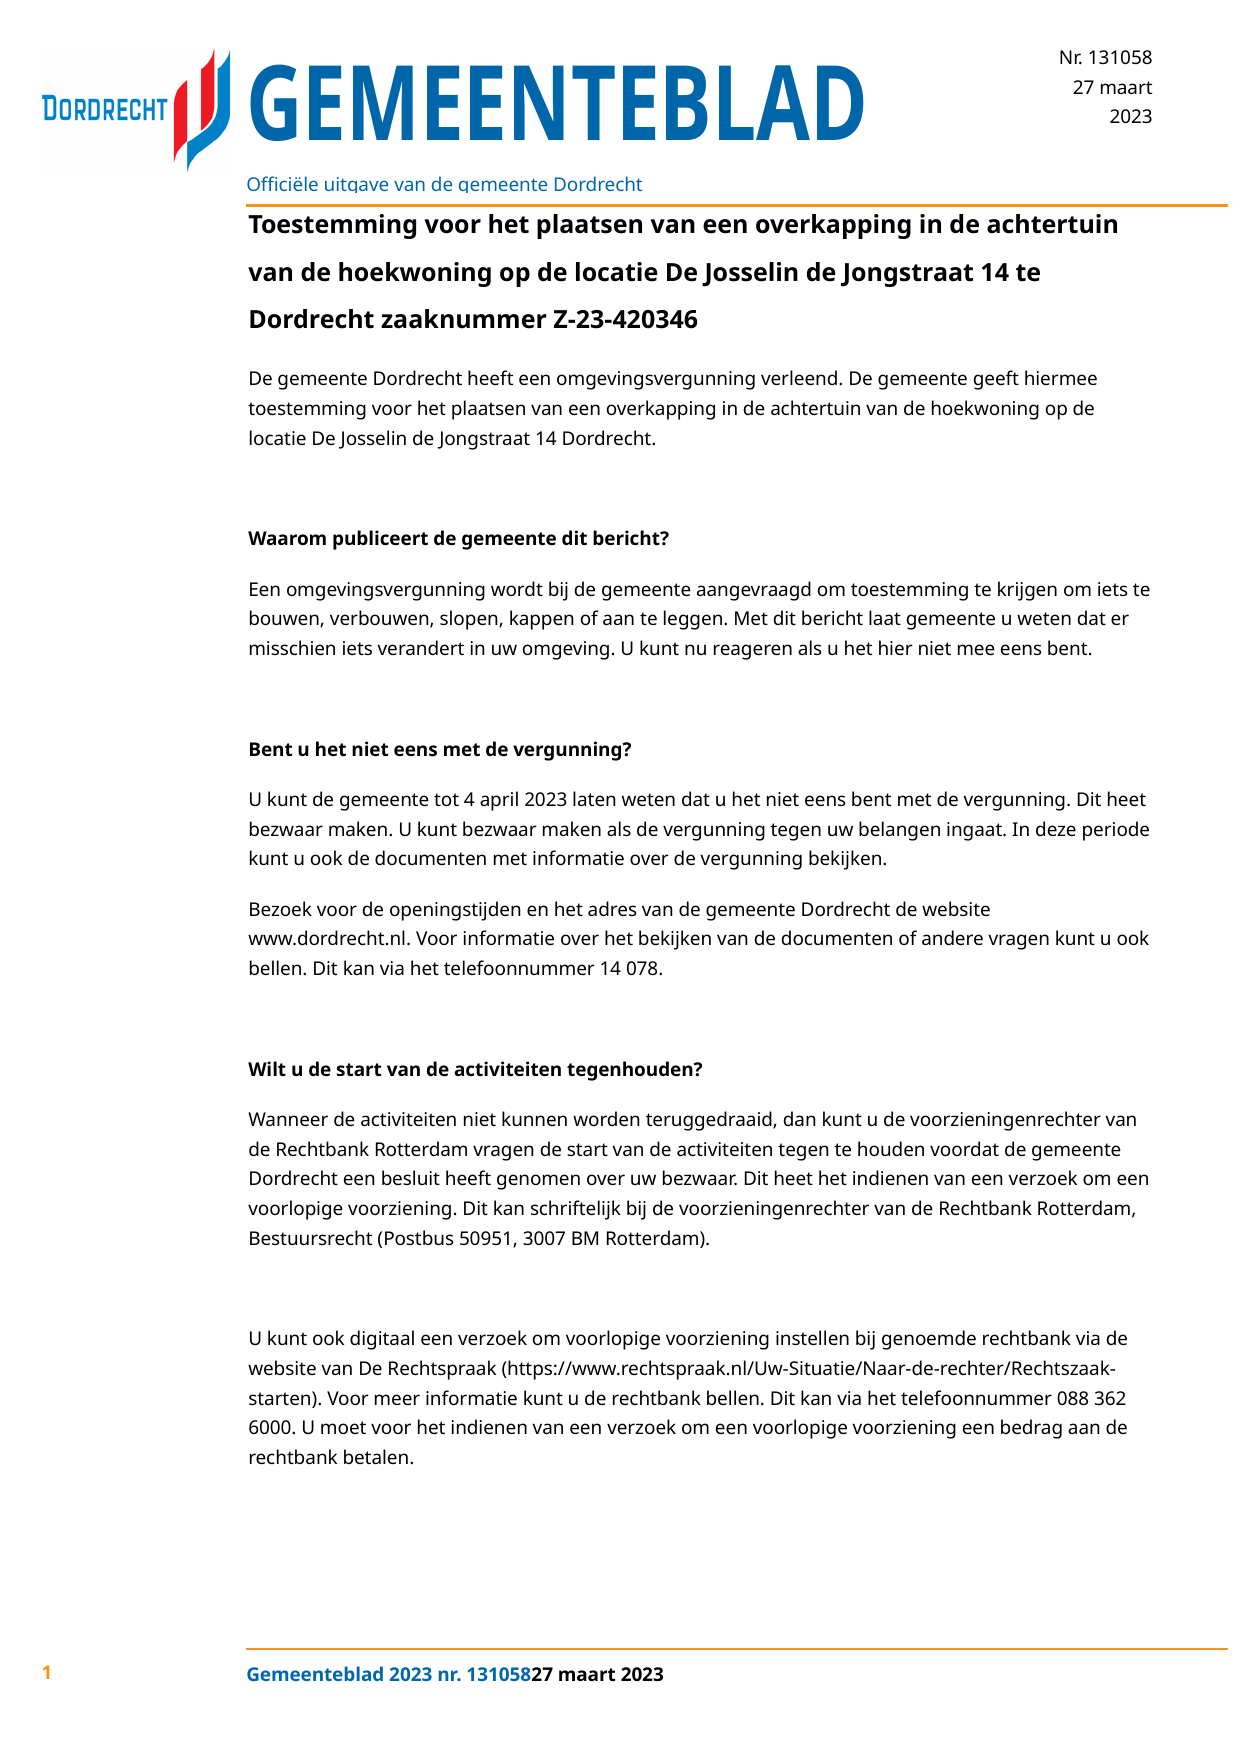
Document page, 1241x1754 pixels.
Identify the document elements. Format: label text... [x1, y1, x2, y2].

text De gemeente Dordrecht heeft een omgevingsvergunning verleend. De gemeente geeft hiermee toestemming voor het plaatsen van een overkapping in de achtertuin van de hoekwoning op de locatie De Josselin de Jongstraat 14 Dordrecht. [248, 366, 1152, 450]
text Een omgevingsvergunning wordt bij de gemeente aangevraagd om toestemming te krijgen om iets te bouwen, verbouwen, slopen, kappen of aan te leggen. Met dit bericht laat gemeente u weten dat er misschien iets verandert in uw omgeving. U kunt nu reageren als u het hier niet mee eens bent. [248, 576, 1152, 661]
text Waarom publiceert de gemeente dit bericht? [248, 526, 1152, 551]
text Toestemming voor het plaatsen van een overkapping in de achtertuin van de hoekwoning op de locatie De Josselin de Jongstraat 14 te Dordrecht zaaknummer Z-23-420346 [248, 207, 1152, 336]
text U kunt ook digitaal een verzoek om voorlopige voorziening instellen bij genoemde rechtbank via de website van De Rechtspraak (https://www.rechtspraak.nl/Uw-Situatie/Naar-de-rechter/Rechtszaak-starten). Voor meer informatie kunt u de rechtbank bellen. Dit kan via het telefoonnummer 088 362 6000. U moet voor het indienen van een verzoek om een voorlopige voorziening een bedrag aan de rechtbank betalen. [248, 1326, 1152, 1469]
text Wanneer de activiteiten niet kunnen worden teruggedraaid, dan kunt u de voorzieningenrechter van de Rechtbank Rotterdam vragen de start van de activiteiten tegen te houden voordat de gemeente Dordrecht een besluit heeft genomen over uw bezwaar. Dit heet het indienen van een verzoek om een voorlopige voorziening. Dit kan schriftelijk bij de voorzieningenrechter van de Rechtbank Rotterdam, Bestuursrecht (Postbus 50951, 3007 BM Rotterdam). [248, 1106, 1152, 1250]
text Bent u het niet eens met de vergunning? [248, 736, 1152, 762]
text Bezoek voor de openingstijden en het adres van de gemeente Dordrecht de website www.dordrecht.nl. Voor informatie over het bekijken van de documenten of andere vragen kunt u ook bellen. Dit kan via het telefoonnummer 14 078. [248, 896, 1152, 981]
text Wilt u de start van de activiteiten tegenhouden? [248, 1056, 1152, 1082]
text U kunt de gemeente tot 4 april 2023 laten weten dat u het niet eens bent met de vergunning. Dit heet bezwaar maken. U kunt bezwaar maken als de vergunning tegen uw belangen ingaat. In deze periode kunt u ook de documenten met informatie over de vergunning bekijken. [248, 786, 1152, 871]
picture [41, 47, 231, 172]
